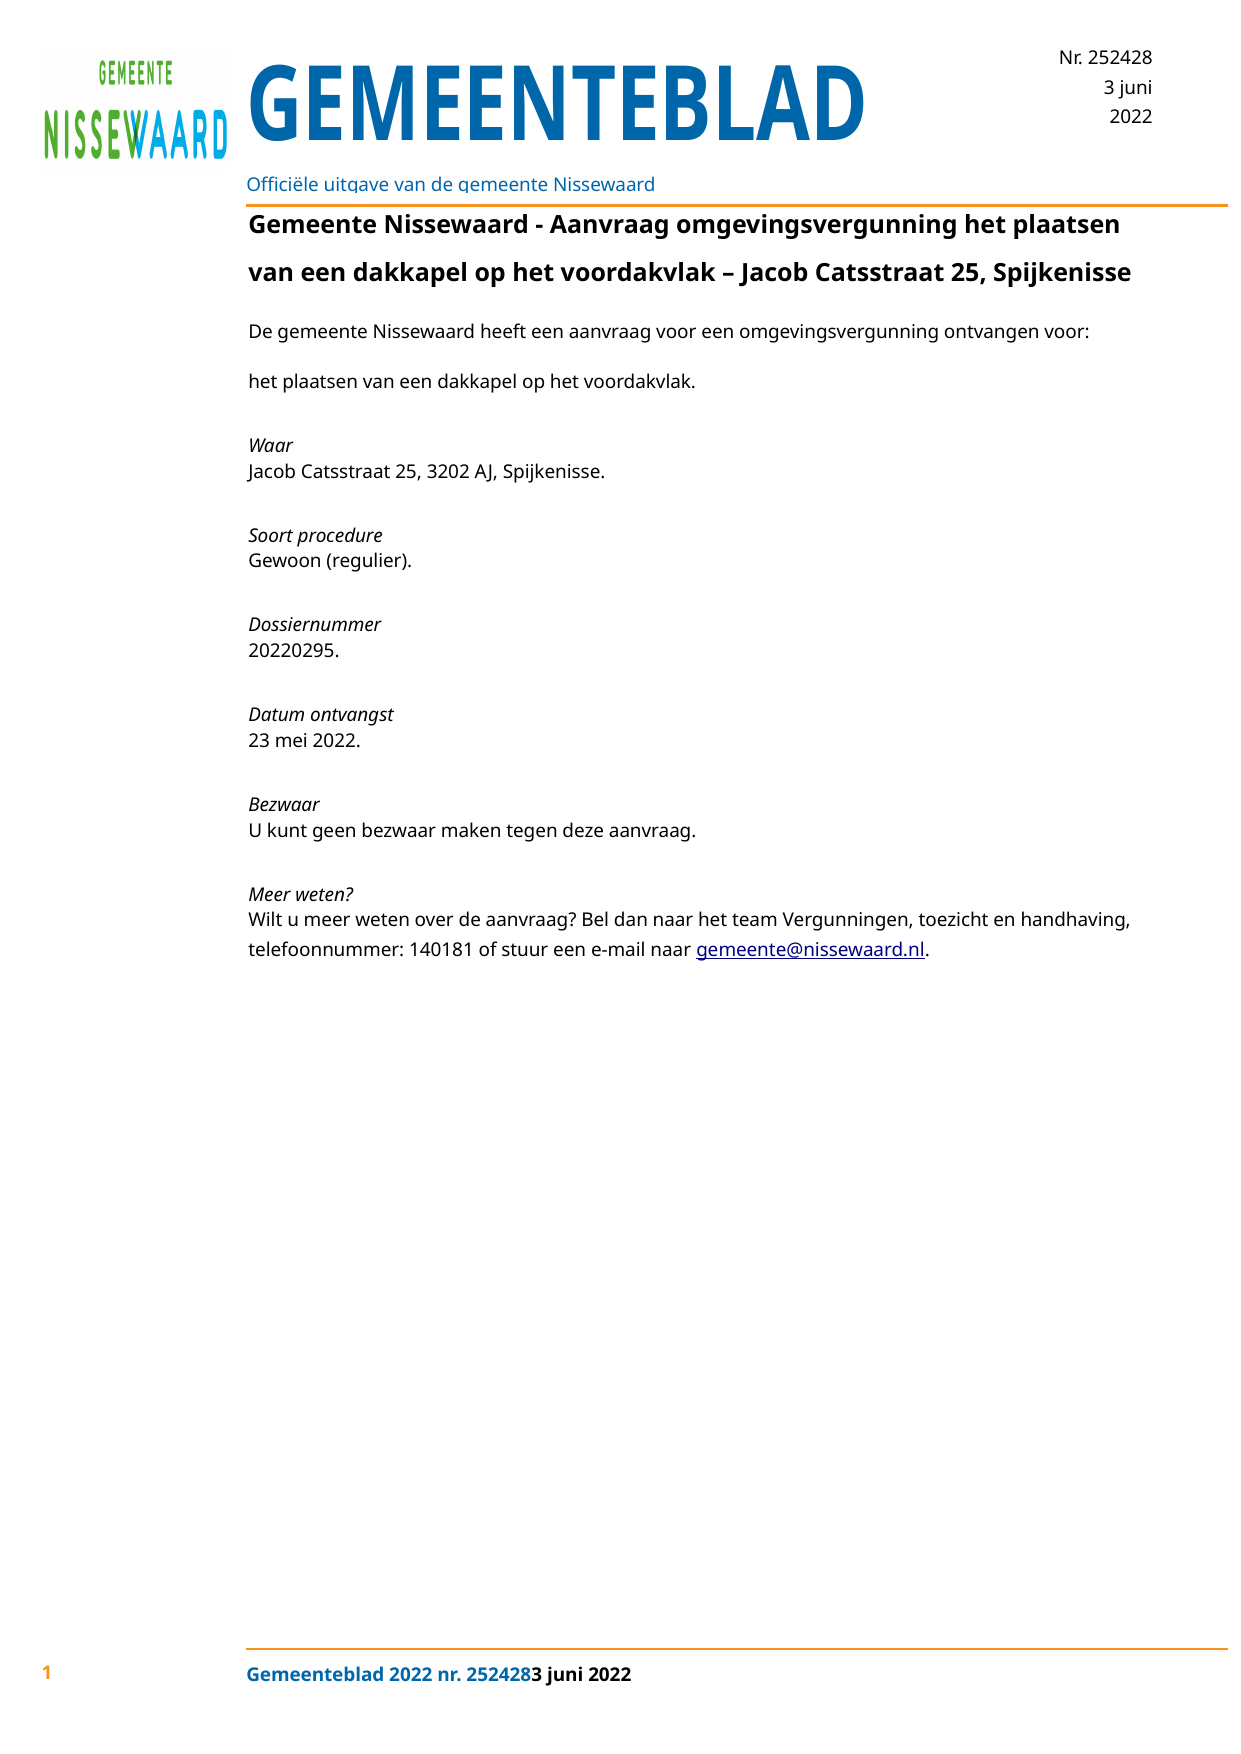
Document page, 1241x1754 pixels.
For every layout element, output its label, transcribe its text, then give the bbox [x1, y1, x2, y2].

text Gemeente Nissewaard - Aanvraag omgevingsvergunning het plaatsen van een dakkapel op het voordakvlak – Jacob Catsstraat 25, Spijkenisse [248, 207, 1152, 288]
text U kunt geen bezwaar maken tegen deze aanvraag. [248, 817, 1152, 842]
text Bezwaar [248, 791, 1152, 817]
text Soort procedure [248, 522, 1152, 548]
text Jacob Catsstraat 25, 3202 AJ, Spijkenisse. [248, 458, 1152, 484]
text Gewoon (regulier). [248, 548, 1152, 573]
text Wilt u meer weten over de aanvraag? Bel dan naar het team Vergunningen, toezicht en handhaving, telefoonnummer: 140181 of stuur een e-mail naar gemeente@nissewaard.nl. [248, 906, 1152, 962]
text Datum ontvangst [248, 701, 1152, 727]
text het plaatsen van een dakkapel op het voordakvlak. [248, 368, 1152, 394]
text Dossiernummer [248, 612, 1152, 637]
text 23 mei 2022. [248, 727, 1152, 753]
text Meer weten? [248, 881, 1152, 906]
text 20220295. [248, 637, 1152, 663]
picture [41, 47, 231, 172]
text Waar [248, 432, 1152, 458]
text De gemeente Nissewaard heeft een aanvraag voor een omgevingsvergunning ontvangen voor: [248, 318, 1152, 344]
